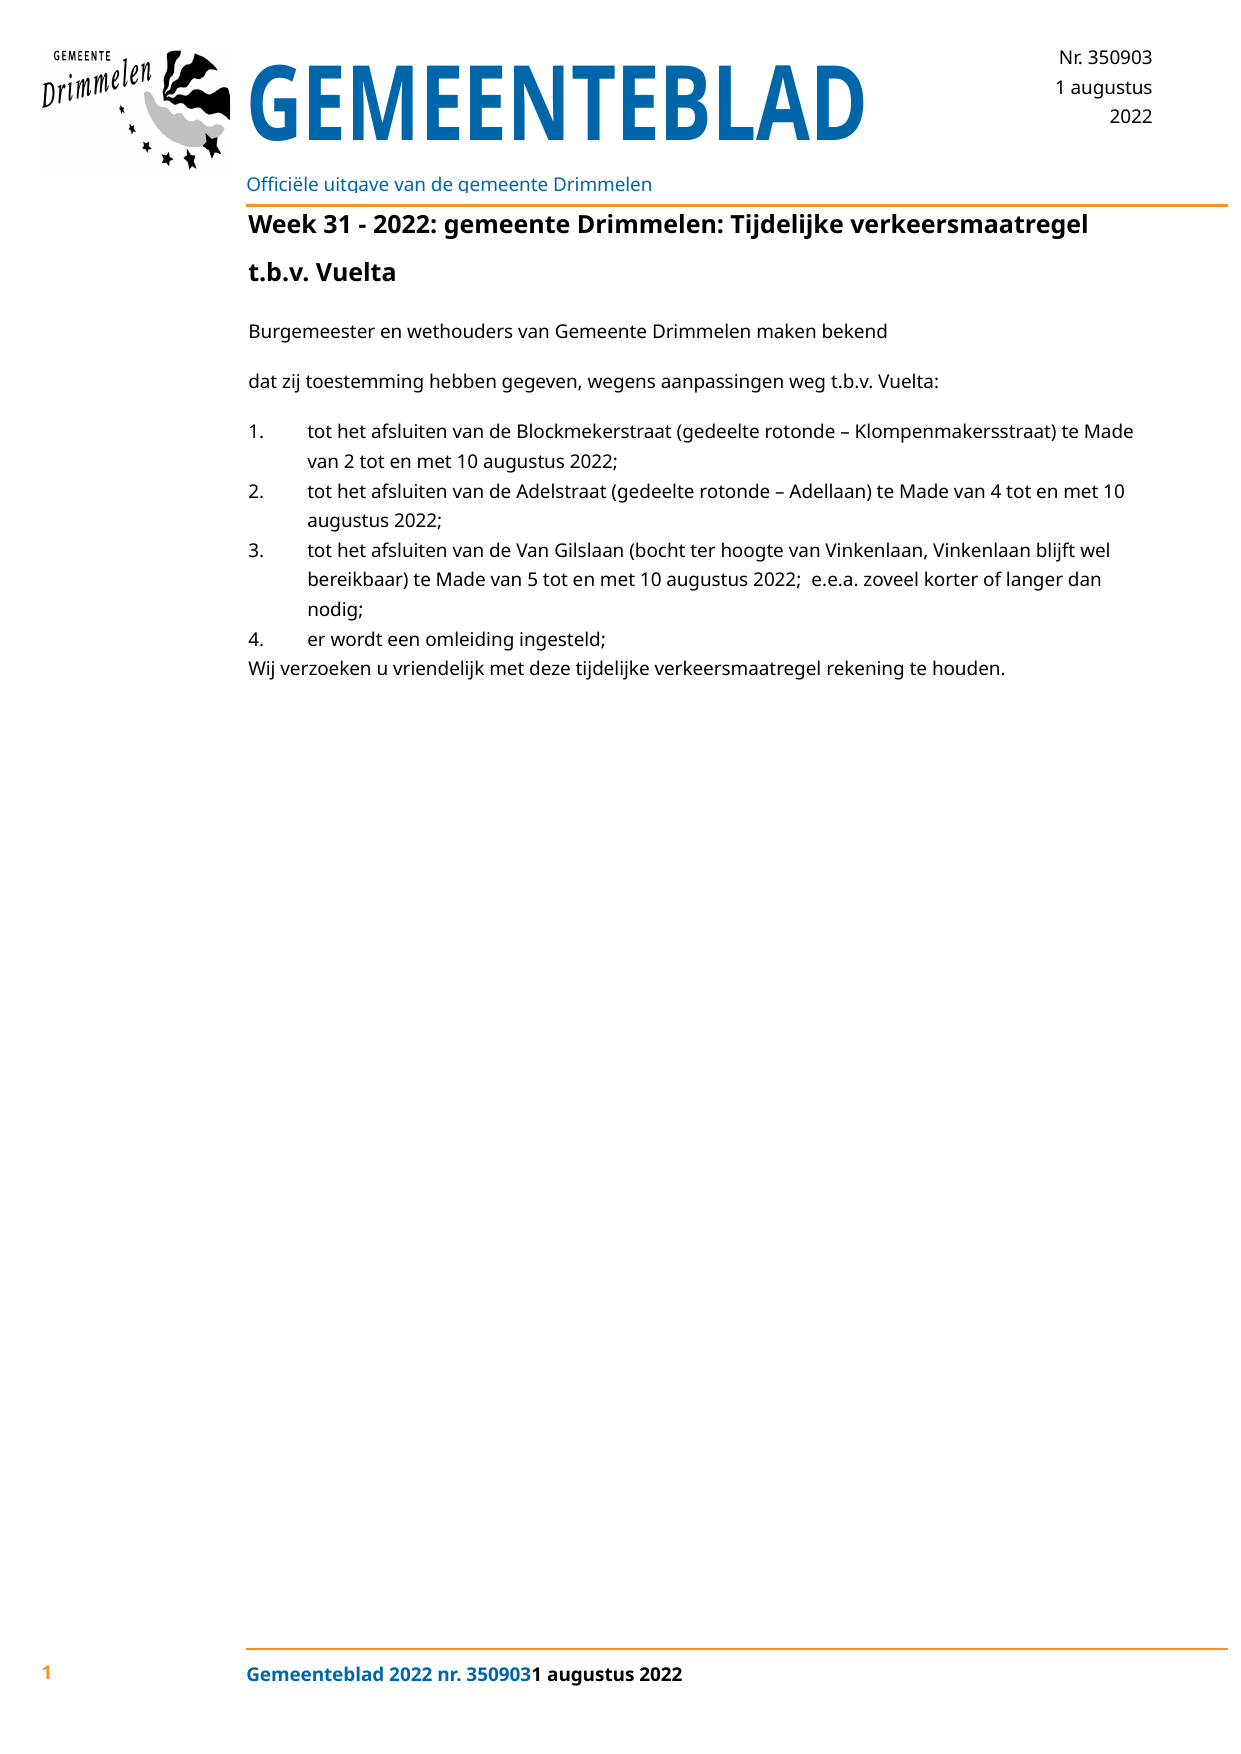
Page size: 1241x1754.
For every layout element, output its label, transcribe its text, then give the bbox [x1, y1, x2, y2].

text Wij verzoeken u vriendelijk met deze tijdelijke verkeersmaatregel rekening te houden. [248, 655, 1152, 681]
text Burgemeester en wethouders van Gemeente Drimmelen maken bekend [248, 318, 1152, 344]
list er wordt een omleiding ingesteld; [248, 626, 1152, 652]
list tot het afsluiten van de Adelstraat (gedeelte rotonde – Adellaan) te Made van 4 tot en met 10 augustus 2022; [248, 478, 1152, 533]
picture [41, 47, 231, 172]
text Week 31 - 2022: gemeente Drimmelen: Tijdelijke verkeersmaatregel t.b.v. Vuelta [248, 207, 1152, 288]
text dat zij toestemming hebben gegeven, wegens aanpassingen weg t.b.v. Vuelta: [248, 368, 1152, 394]
list tot het afsluiten van de Van Gilslaan (bocht ter hoogte van Vinkenlaan, Vinkenlaan blijft wel bereikbaar) te Made van 5 tot en met 10 augustus 2022; e.e.a. zoveel korter of langer dan nodig; [248, 537, 1152, 622]
list tot het afsluiten van de Blockmekerstraat (gedeelte rotonde – Klompenmakersstraat) te Made van 2 tot en met 10 augustus 2022; [248, 419, 1152, 474]
